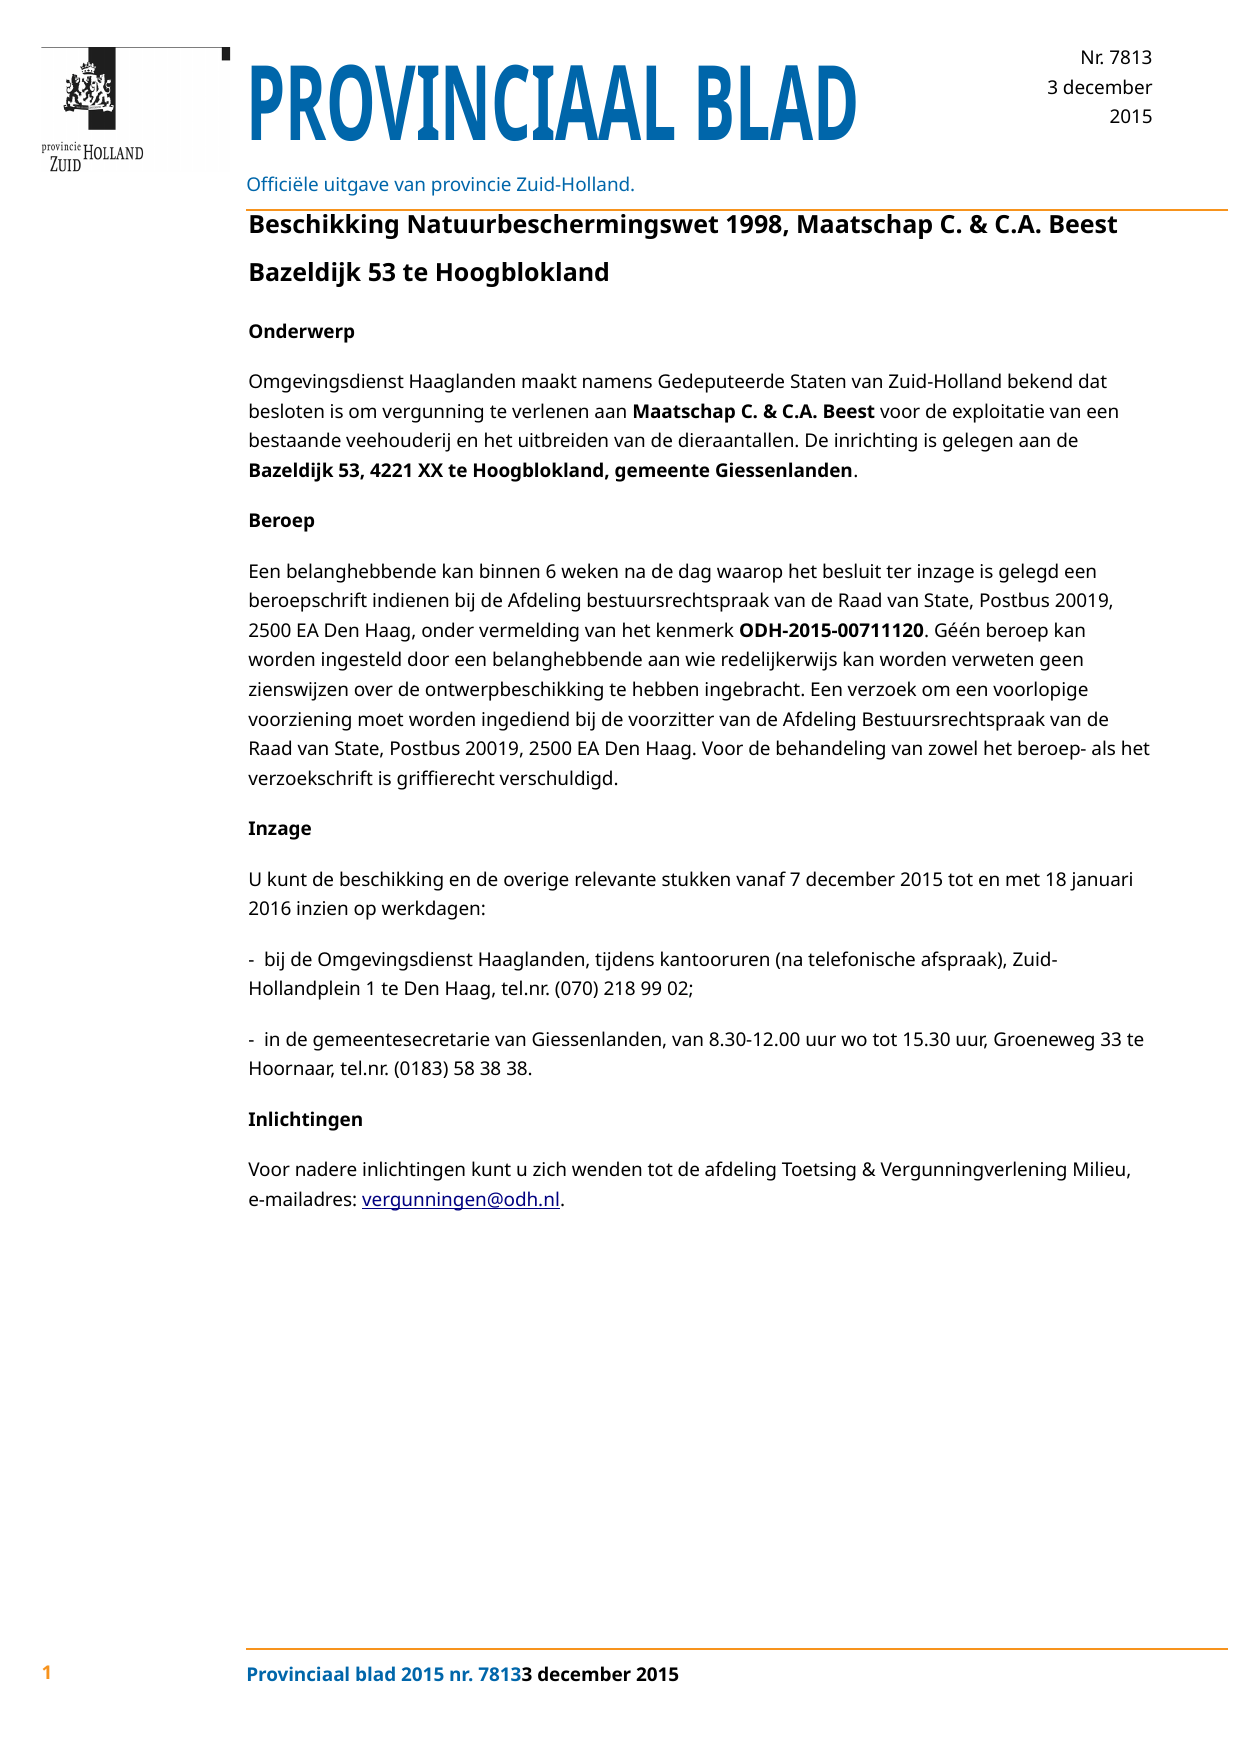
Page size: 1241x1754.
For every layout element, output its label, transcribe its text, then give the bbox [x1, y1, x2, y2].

text Een belanghebbende kan binnen 6 weken na de dag waarop het besluit ter inzage is gelegd een beroepschrift indienen bij de Afdeling bestuursrechtspraak van de Raad van State, Postbus 20019, 2500 EA Den Haag, onder vermelding van het kenmerk ODH-2015-00711120. Géén beroep kan worden ingesteld door een belanghebbende aan wie redelijkerwijs kan worden verweten geen zienswijzen over de ontwerpbeschikking te hebben ingebracht. Een verzoek om een voorlopige voorziening moet worden ingediend bij de voorzitter van de Afdeling Bestuursrechtspraak van de Raad van State, Postbus 20019, 2500 EA Den Haag. Voor de behandeling van zowel het beroep- als het verzoekschrift is griffierecht verschuldigd. [248, 558, 1152, 791]
text - bij de Omgevingsdienst Haaglanden, tijdens kantooruren (na telefonische afspraak), Zuid-Hollandplein 1 te Den Haag, tel.nr. (070) 218 99 02; [248, 946, 1152, 1001]
text Voor nadere inlichtingen kunt u zich wenden tot de afdeling Toetsing & Vergunningverlening Milieu, e-mailadres: vergunningen@odh.nl. [248, 1156, 1152, 1212]
text Beschikking Natuurbeschermingswet 1998, Maatschap C. & C.A. Beest Bazeldijk 53 te Hoogblokland [248, 211, 1152, 288]
text - in de gemeentesecretarie van Giessenlanden, van 8.30-12.00 uur wo tot 15.30 uur, Groeneweg 33 te Hoornaar, tel.nr. (0183) 58 38 38. [248, 1026, 1152, 1081]
text U kunt de beschikking en de overige relevante stukken vanaf 7 december 2015 tot en met 18 januari 2016 inzien op werkdagen: [248, 866, 1152, 921]
text Inlichtingen [248, 1106, 1152, 1132]
picture [41, 47, 231, 172]
text Inzage [248, 815, 1152, 841]
text Beroep [248, 507, 1152, 533]
text Omgevingsdienst Haaglanden maakt namens Gedeputeerde Staten van Zuid-Holland bekend dat besloten is om vergunning te verlenen aan Maatschap C. & C.A. Beest voor de exploitatie van een bestaande veehouderij en het uitbreiden van de dieraantallen. De inrichting is gelegen aan de Bazeldijk 53, 4221 XX te Hoogblokland, gemeente Giessenlanden. [248, 368, 1152, 483]
text Onderwerp [248, 318, 1152, 344]
